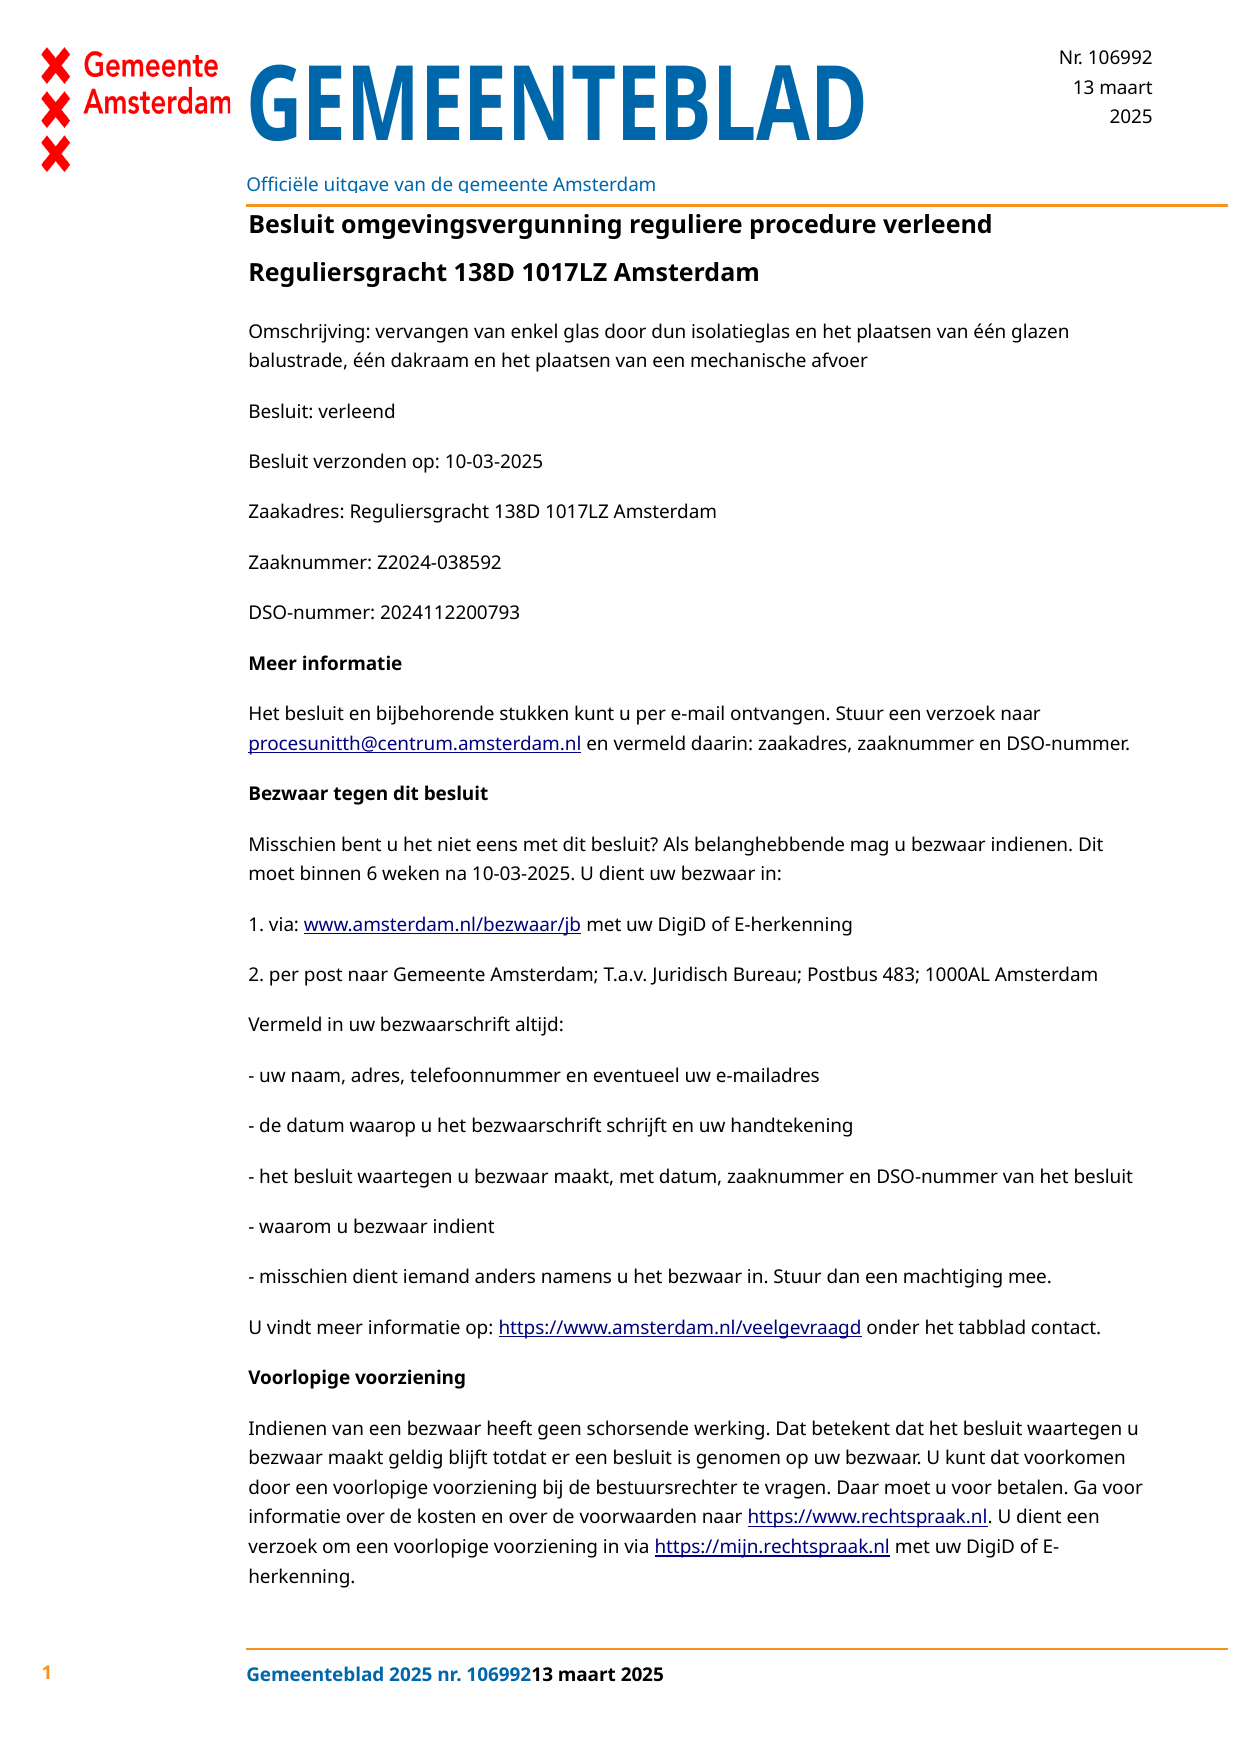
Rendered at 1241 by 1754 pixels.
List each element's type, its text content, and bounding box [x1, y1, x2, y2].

text DSO-nummer: 2024112200793 [248, 599, 1152, 625]
text Besluit: verleend [248, 398, 1152, 424]
text Meer informatie [248, 650, 1152, 676]
text Vermeld in uw bezwaarschrift altijd: [248, 1012, 1152, 1037]
text Besluit verzonden op: 10-03-2025 [248, 448, 1152, 474]
text U vindt meer informatie op: https://www.amsterdam.nl/veelgevraagd onder het tabblad contact. [248, 1314, 1152, 1340]
text - het besluit waartegen u bezwaar maakt, met datum, zaaknummer en DSO-nummer van het besluit [248, 1163, 1152, 1189]
text Bezwaar tegen dit besluit [248, 780, 1152, 806]
text Voorlopige voorziening [248, 1364, 1152, 1390]
text 1. via: www.amsterdam.nl/bezwaar/jb met uw DigiD of E-herkenning [248, 911, 1152, 937]
text Omschrijving: vervangen van enkel glas door dun isolatieglas en het plaatsen van één glazen balustrade, één dakraam en het plaatsen van een mechanische afvoer [248, 318, 1152, 373]
text - misschien dient iemand anders namens u het bezwaar in. Stuur dan een machtiging mee. [248, 1264, 1152, 1289]
text 2. per post naar Gemeente Amsterdam; T.a.v. Juridisch Bureau; Postbus 483; 1000AL Amsterdam [248, 961, 1152, 987]
text Misschien bent u het niet eens met dit besluit? Als belanghebbende mag u bezwaar indienen. Dit moet binnen 6 weken na 10-03-2025. U dient uw bezwaar in: [248, 831, 1152, 886]
text - de datum waarop u het bezwaarschrift schrijft en uw handtekening [248, 1112, 1152, 1138]
text Zaakadres: Reguliersgracht 138D 1017LZ Amsterdam [248, 499, 1152, 524]
text Besluit omgevingsvergunning reguliere procedure verleend Reguliersgracht 138D 1017LZ Amsterdam [248, 207, 1152, 288]
text Indienen van een bezwaar heeft geen schorsende werking. Dat betekent dat het besluit waartegen u bezwaar maakt geldig blijft totdat er een besluit is genomen op uw bezwaar. U kunt dat voorkomen door een voorlopige voorziening bij de bestuursrechter te vragen. Daar moet u voor betalen. Ga voor informatie over de kosten en over de voorwaarden naar https://www.rechtspraak.nl. U dient een verzoek om een voorlopige voorziening in via https://mijn.rechtspraak.nl met uw DigiD of E-herkenning. [248, 1415, 1152, 1589]
text - waarom u bezwaar indient [248, 1213, 1152, 1239]
picture [41, 47, 231, 172]
text - uw naam, adres, telefoonnummer en eventueel uw e-mailadres [248, 1062, 1152, 1088]
text Zaaknummer: Z2024-038592 [248, 549, 1152, 575]
text Het besluit en bijbehorende stukken kunt u per e-mail ontvangen. Stuur een verzoek naar procesunitth@centrum.amsterdam.nl en vermeld daarin: zaakadres, zaaknummer en DSO-nummer. [248, 700, 1152, 756]
